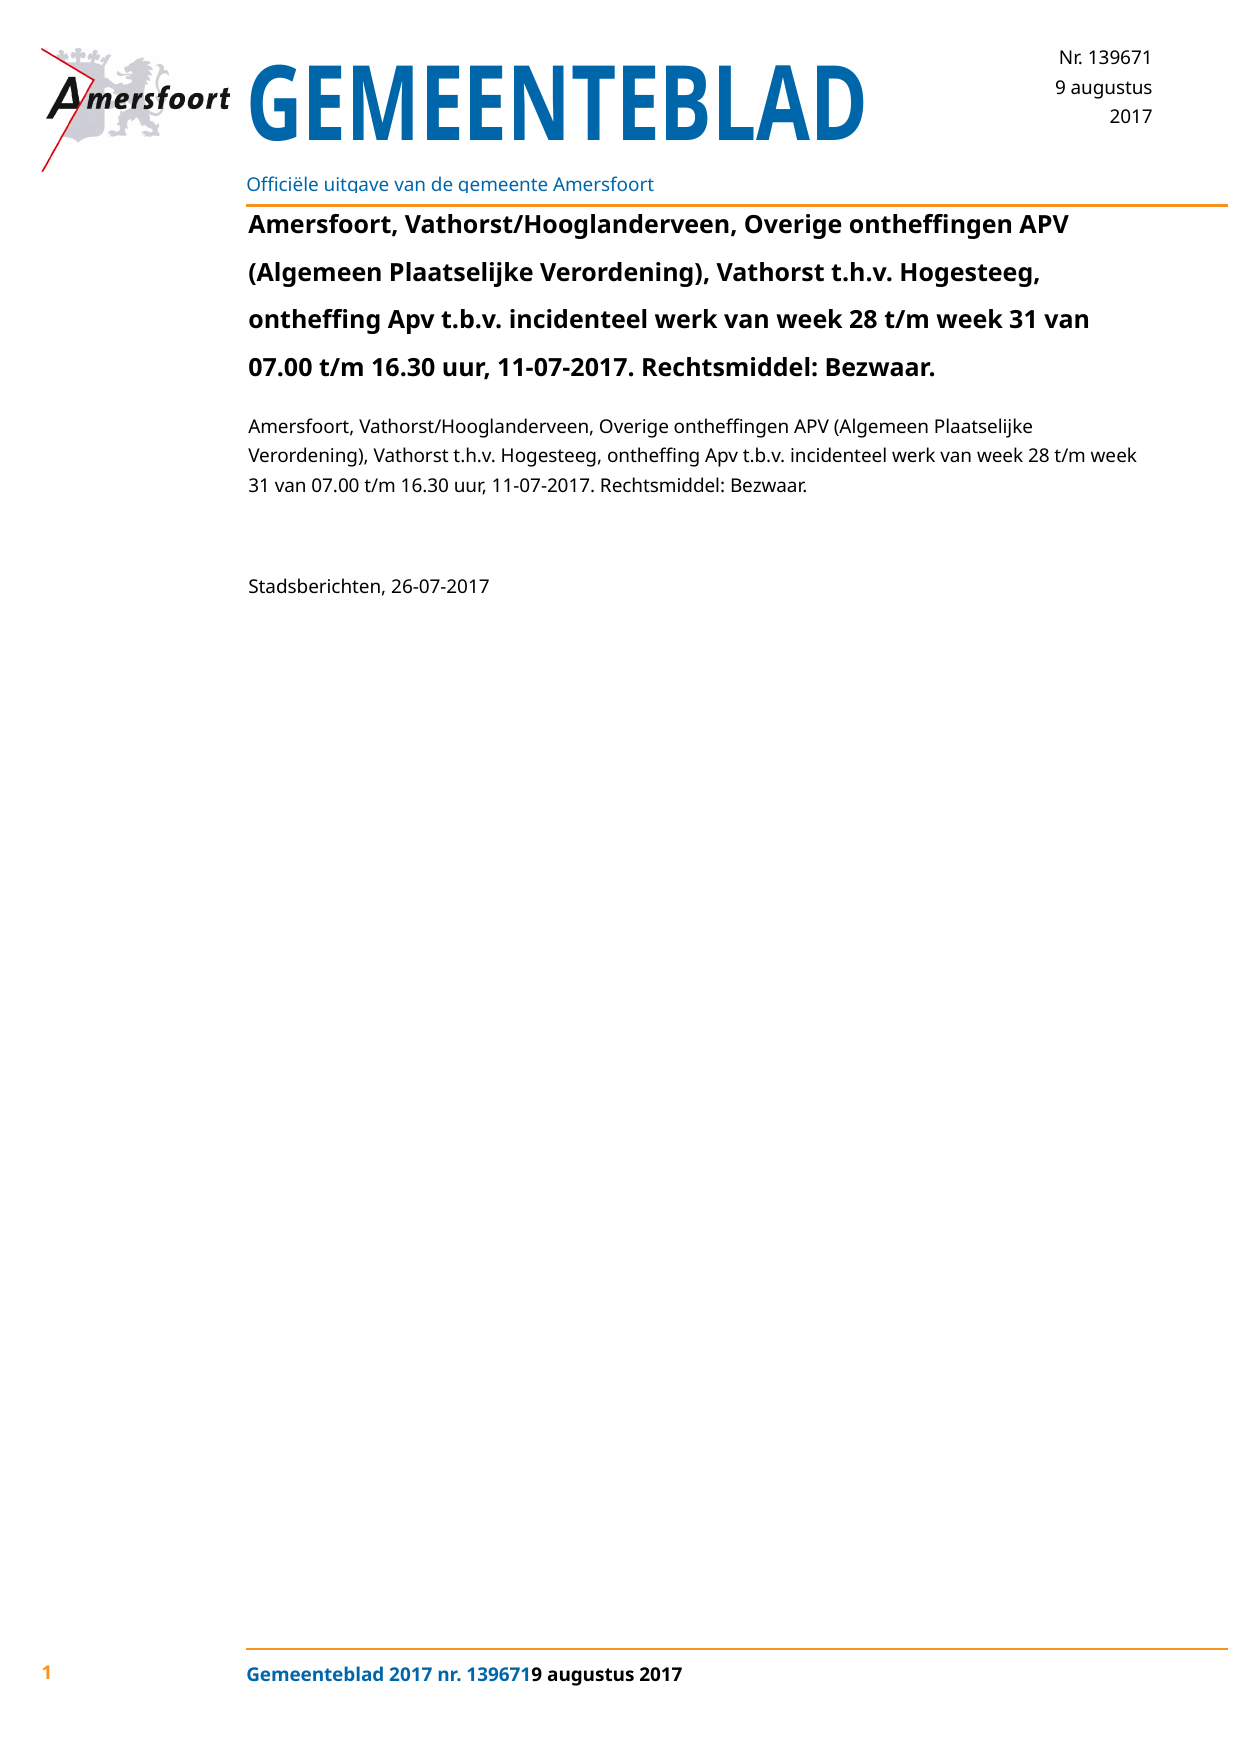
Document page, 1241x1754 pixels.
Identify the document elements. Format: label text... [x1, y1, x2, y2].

text Stadsberichten, 26-07-2017 [248, 573, 1152, 599]
text Amersfoort, Vathorst/Hooglanderveen, Overige ontheffingen APV (Algemeen Plaatselijke Verordening), Vathorst t.h.v. Hogesteeg, ontheffing Apv t.b.v. incidenteel werk van week 28 t/m week 31 van 07.00 t/m 16.30 uur, 11-07-2017. Rechtsmiddel: Bezwaar. [248, 207, 1152, 384]
text Amersfoort, Vathorst/Hooglanderveen, Overige ontheffingen APV (Algemeen Plaatselijke Verordening), Vathorst t.h.v. Hogesteeg, ontheffing Apv t.b.v. incidenteel werk van week 28 t/m week 31 van 07.00 t/m 16.30 uur, 11-07-2017. Rechtsmiddel: Bezwaar. [248, 413, 1152, 498]
picture [41, 47, 231, 172]
